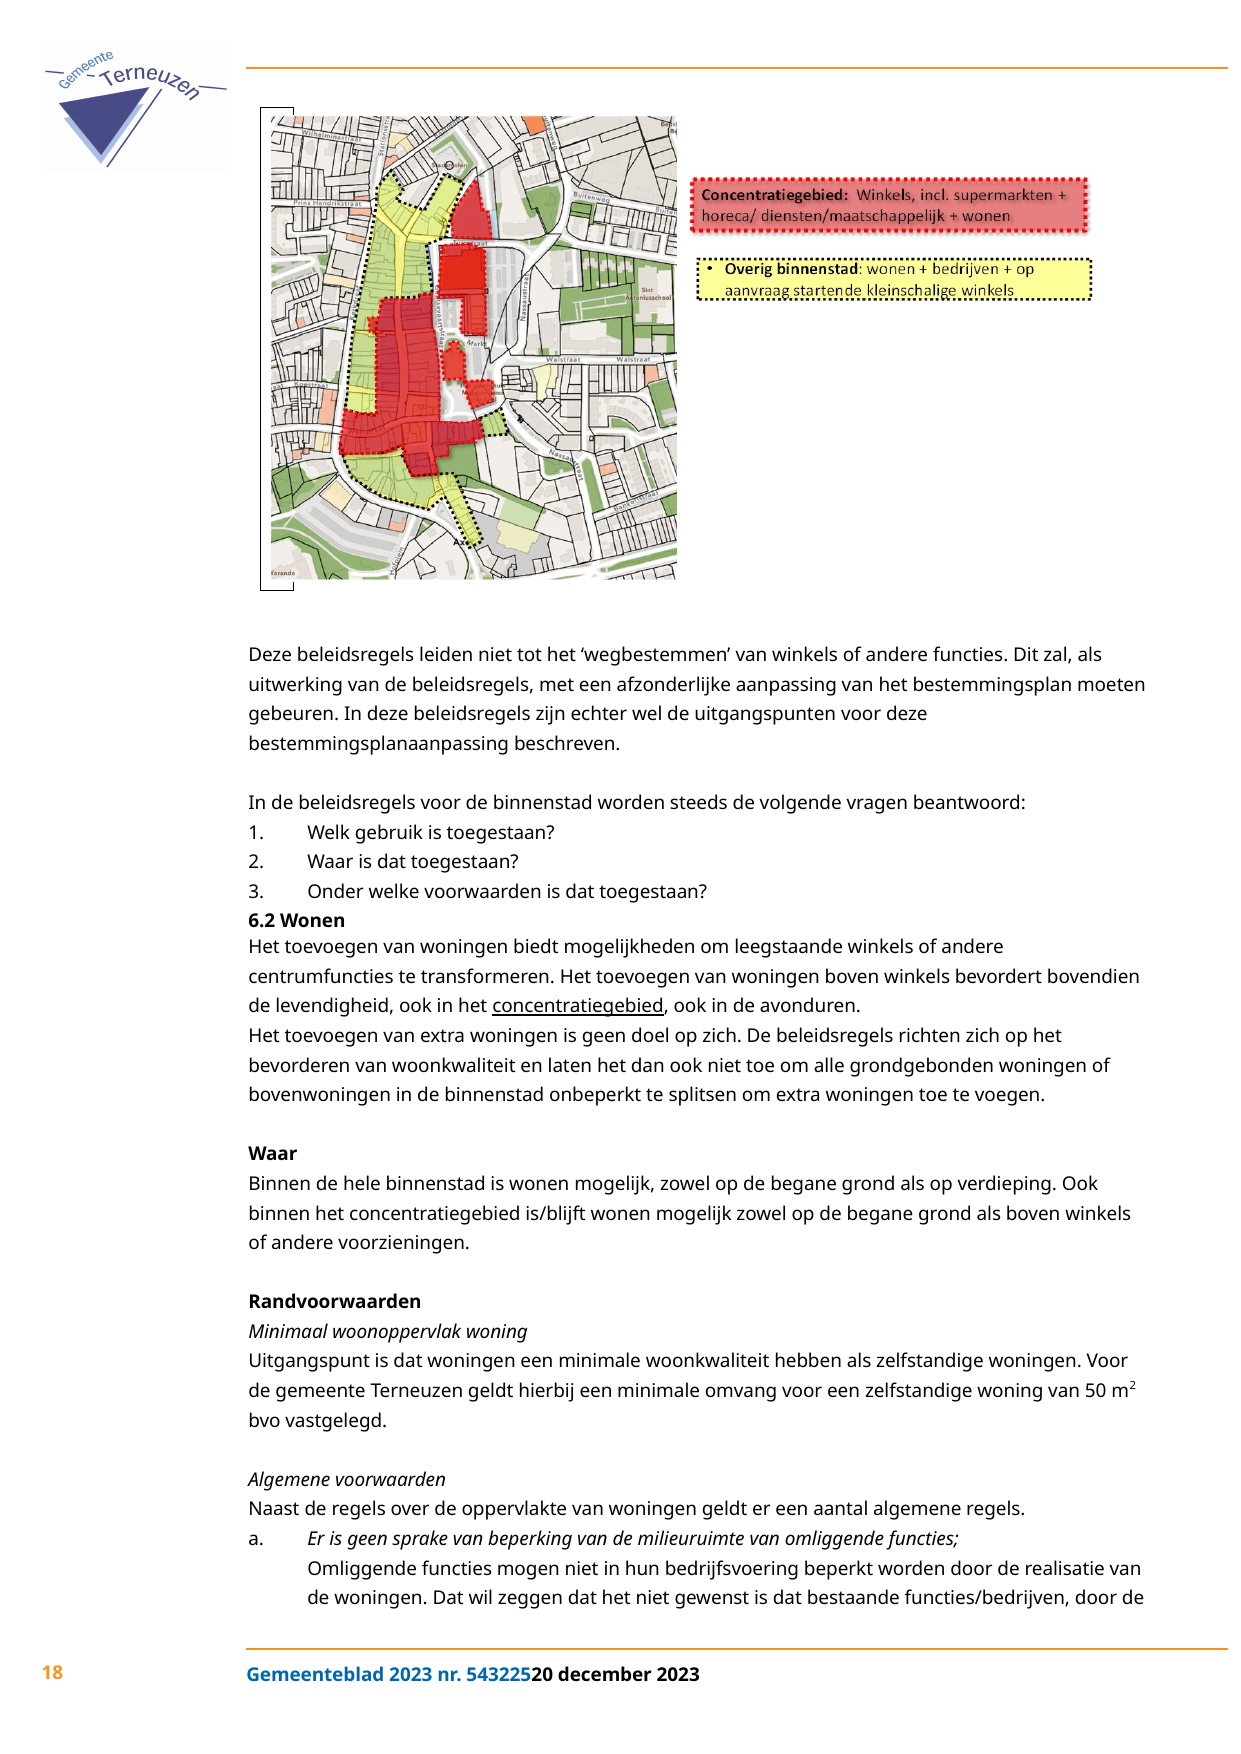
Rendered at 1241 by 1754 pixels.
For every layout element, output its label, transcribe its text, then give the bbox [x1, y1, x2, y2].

picture [41, 47, 231, 172]
text Het toevoegen van extra woningen is geen doel op zich. De beleidsregels richten zich op het bevorderen van woonkwaliteit en laten het dan ook niet toe om alle grondgebonden woningen of bovenwoningen in de binnenstad onbeperkt te splitsen om extra woningen toe te voegen. [248, 1022, 1152, 1107]
text Randvoorwaarden [248, 1288, 1152, 1314]
text Uitgangspunt is dat woningen een minimale woonkwaliteit hebben als zelfstandige woningen. Voor de gemeente Terneuzen geldt hierbij een minimale omvang voor een zelfstandige woning van 50 m2 bvo vastgelegd. [248, 1348, 1152, 1432]
text Het toevoegen van woningen biedt mogelijkheden om leegstaande winkels of andere centrumfuncties te transformeren. Het toevoegen van woningen boven winkels bevordert bovendien de levendigheid, ook in het concentratiegebied, ook in de avonduren. [248, 933, 1152, 1018]
text Algemene voorwaarden [248, 1466, 1152, 1492]
text 6.2 Wonen [248, 908, 1152, 933]
list Omliggende functies mogen niet in hun bedrijfsvoering beperkt worden door de realisatie van de woningen. Dat wil zeggen dat het niet gewenst is dat bestaande functies/bedrijven, door de [248, 1555, 1152, 1610]
list Onder welke voorwaarden is dat toegestaan? [248, 878, 1152, 904]
text Naast de regels over de oppervlakte van woningen geldt er een aantal algemene regels. [248, 1496, 1152, 1521]
text Binnen de hele binnenstad is wonen mogelijk, zowel op de begane grond als op verdieping. Ook binnen het concentratiegebied is/blijft wonen mogelijk zowel op de begane grond als boven winkels of andere voorzieningen. [248, 1170, 1152, 1255]
list Waar is dat toegestaan? [248, 848, 1152, 874]
list Er is geen sprake van beperking van de milieuruimte van omliggende functies; [248, 1525, 1152, 1551]
list Welk gebruik is toegestaan? [248, 819, 1152, 845]
picture [268, 115, 1096, 582]
text Minimaal woonoppervlak woning [248, 1318, 1152, 1344]
text Deze beleidsregels leiden niet tot het ‘wegbestemmen’ van winkels of andere functies. Dit zal, als uitwerking van de beleidsregels, met een afzonderlijke aanpassing van het bestemmingsplan moeten gebeuren. In deze beleidsregels zijn echter wel de uitgangspunten voor deze bestemmingsplanaanpassing beschreven. [248, 641, 1152, 756]
text Waar [248, 1141, 1152, 1166]
text In de beleidsregels voor de binnenstad worden steeds de volgende vragen beantwoord: [248, 789, 1152, 815]
